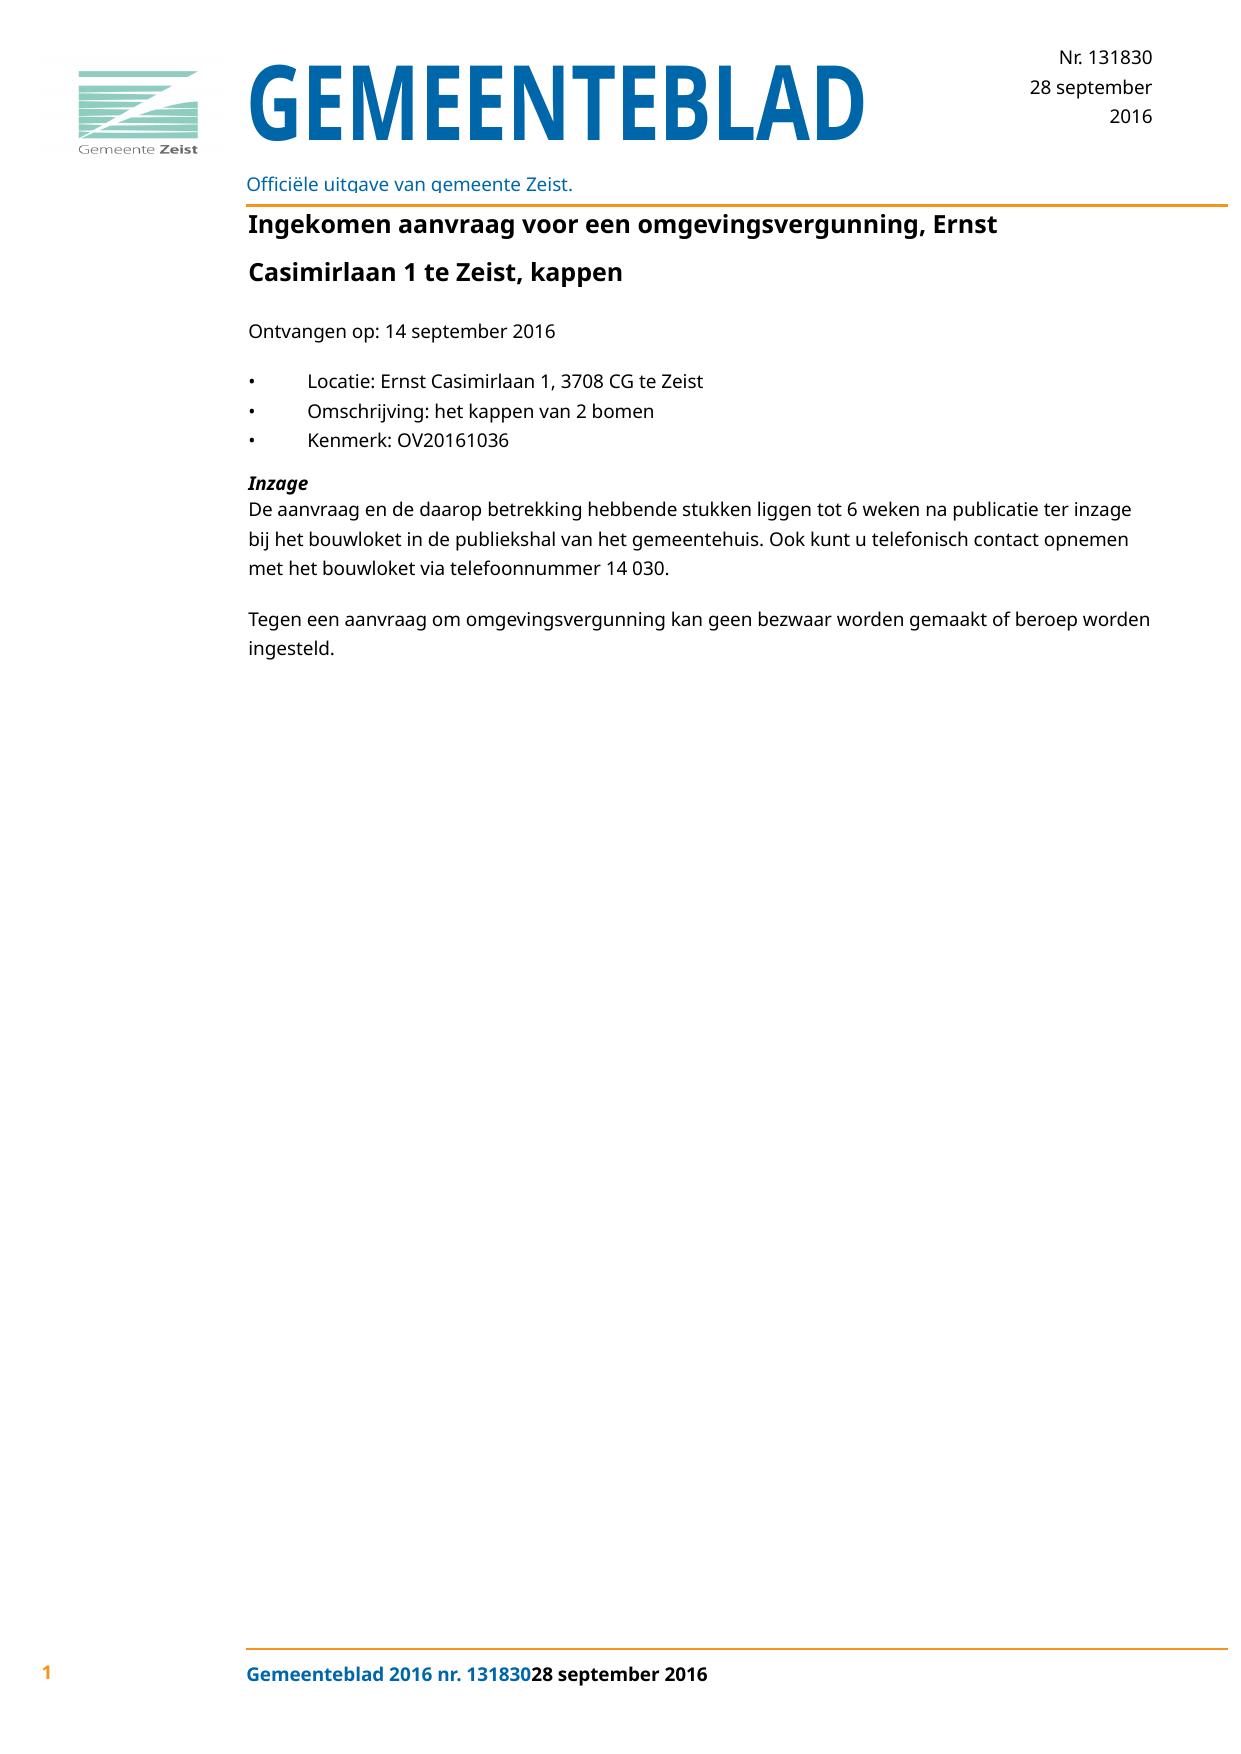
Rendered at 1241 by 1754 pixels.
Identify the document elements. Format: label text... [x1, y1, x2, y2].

list Locatie: Ernst Casimirlaan 1, 3708 CG te Zeist [248, 368, 1152, 394]
text Inzage [248, 471, 1152, 496]
text Ontvangen op: 14 september 2016 [248, 318, 1152, 344]
list Omschrijving: het kappen van 2 bomen [248, 398, 1152, 424]
text Ingekomen aanvraag voor een omgevingsvergunning, Ernst Casimirlaan 1 te Zeist, kappen [248, 207, 1152, 288]
list Kenmerk: OV20161036 [248, 427, 1152, 453]
picture [41, 47, 231, 172]
text De aanvraag en de daarop betrekking hebbende stukken liggen tot 6 weken na publicatie ter inzage bij het bouwloket in de publiekshal van het gemeentehuis. Ook kunt u telefonisch contact opnemen met het bouwloket via telefoonnummer 14 030. [248, 496, 1152, 581]
text Tegen een aanvraag om omgevingsvergunning kan geen bezwaar worden gemaakt of beroep worden ingesteld. [248, 606, 1152, 661]
